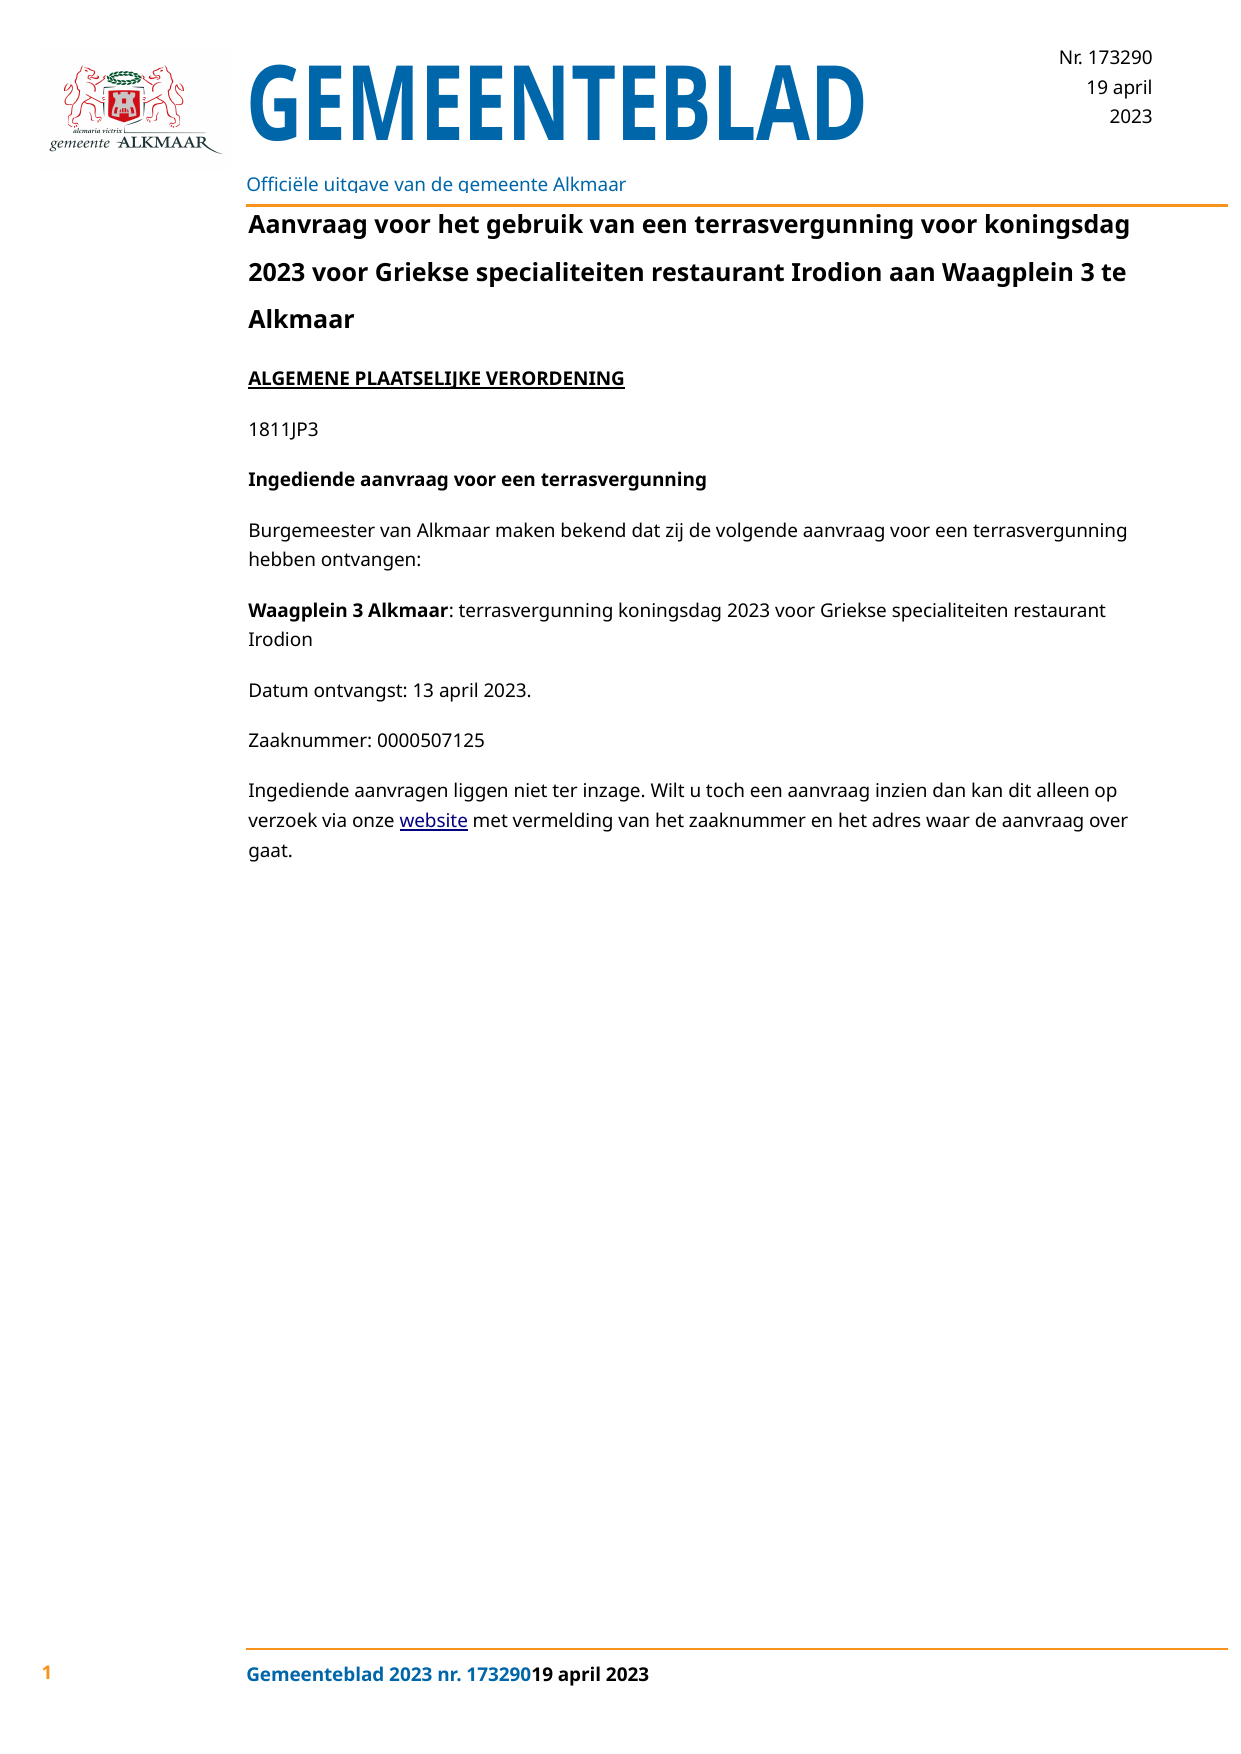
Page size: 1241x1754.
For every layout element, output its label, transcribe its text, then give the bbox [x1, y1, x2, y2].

text ALGEMENE PLAATSELIJKE VERORDENING [248, 366, 1152, 391]
text Datum ontvangst: 13 april 2023. [248, 677, 1152, 702]
text Burgemeester van Alkmaar maken bekend dat zij de volgende aanvraag voor een terrasvergunning hebben ontvangen: [248, 517, 1152, 572]
text 1811JP3 [248, 416, 1152, 442]
text Aanvraag voor het gebruik van een terrasvergunning voor koningsdag 2023 voor Griekse specialiteiten restaurant Irodion aan Waagplein 3 te Alkmaar [248, 207, 1152, 336]
text Waagplein 3 Alkmaar: terrasvergunning koningsdag 2023 voor Griekse specialiteiten restaurant Irodion [248, 597, 1152, 652]
text Zaaknummer: 0000507125 [248, 727, 1152, 753]
text Ingediende aanvraag voor een terrasvergunning [248, 466, 1152, 492]
picture [41, 47, 231, 172]
text Ingediende aanvragen liggen niet ter inzage. Wilt u toch een aanvraag inzien dan kan dit alleen op verzoek via onze website met vermelding van het zaaknummer en het adres waar de aanvraag over gaat. [248, 778, 1152, 862]
